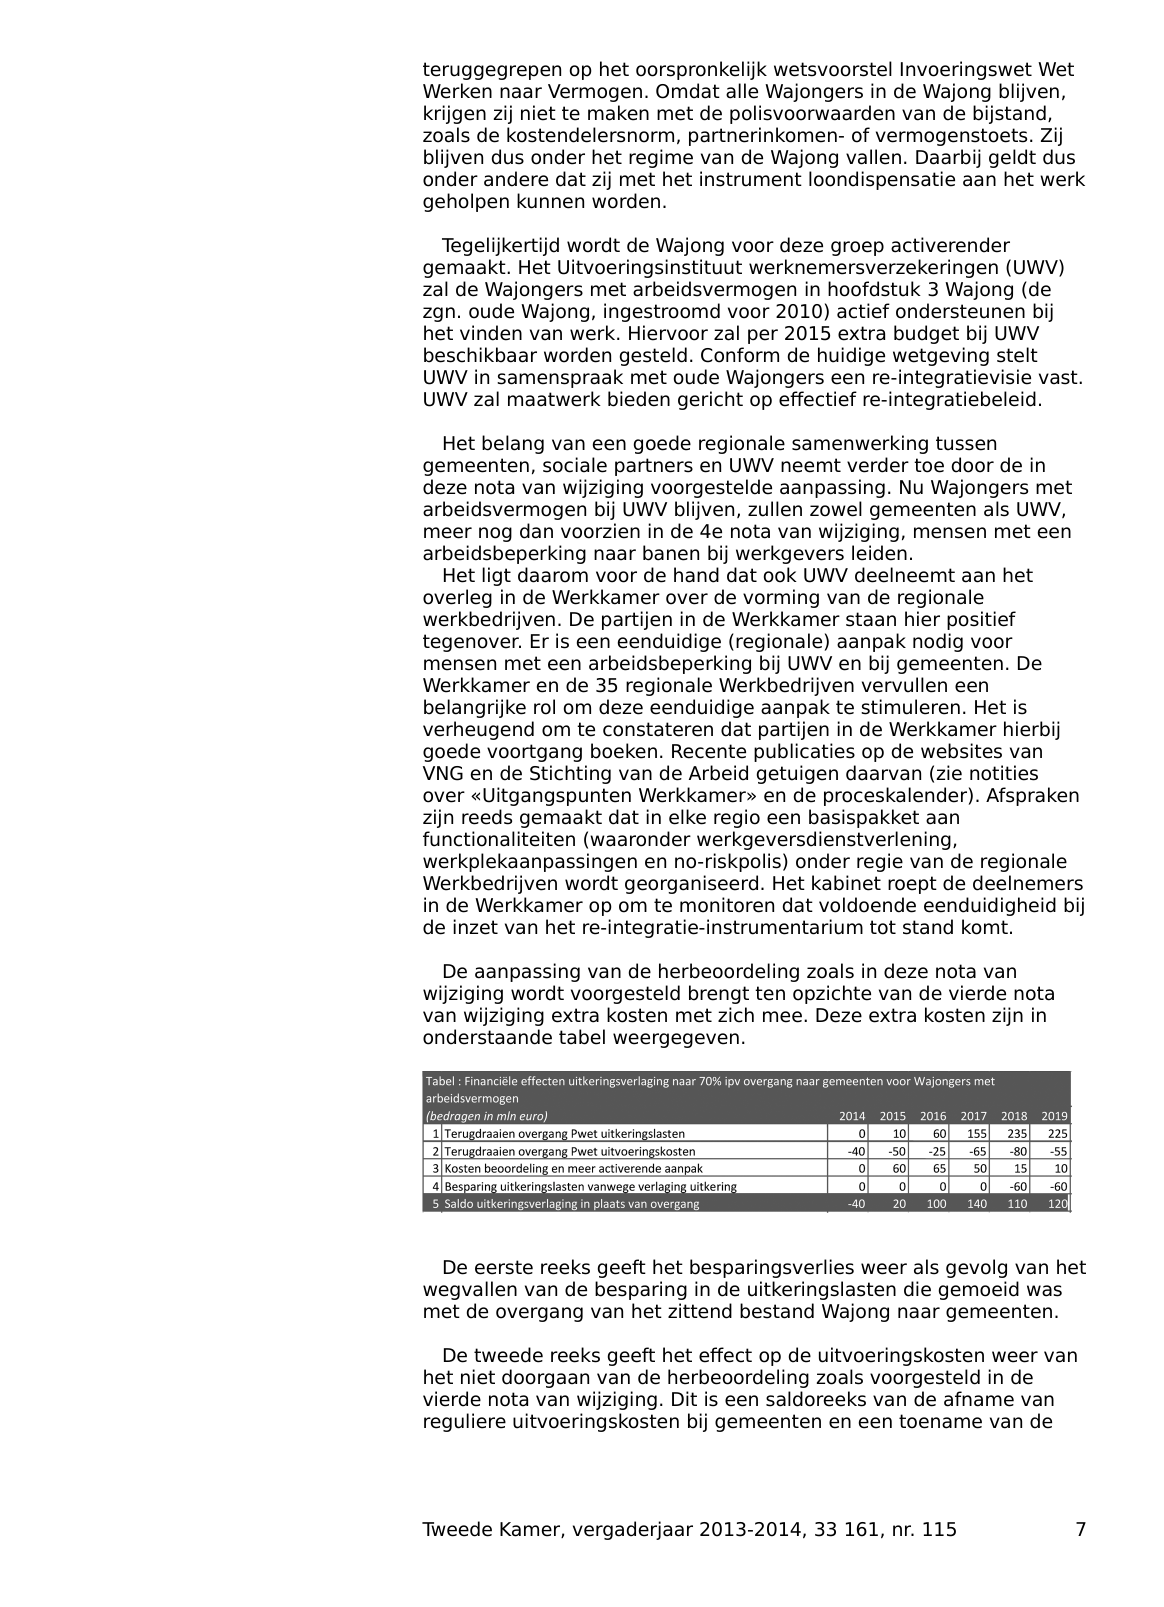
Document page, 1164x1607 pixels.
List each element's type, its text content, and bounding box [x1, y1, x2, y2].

text Tegelijkertijd wordt de Wajong voor deze groep activerender gemaakt. Het Uitvoeringsinstituut werknemersverzekeringen (UWV) zal de Wajongers met arbeidsvermogen in hoofdstuk 3 Wajong (de zgn. oude Wajong, ingestroomd voor 2010) actief ondersteunen bij het vinden van werk. Hiervoor zal per 2015 extra budget bij UWV beschikbaar worden gesteld. Conform de huidige wetgeving stelt UWV in samenspraak met oude Wajongers een re-integratievisie vast. UWV zal maatwerk bieden gericht op effectief re-integratiebeleid. [422, 235, 1087, 411]
text De tweede reeks geeft het effect op de uitvoeringskosten weer van het niet doorgaan van de herbeoordeling zoals voorgesteld in de vierde nota van wijziging. Dit is een saldoreeks van de afname van reguliere uitvoeringskosten bij gemeenten en een toename van de [422, 1345, 1087, 1433]
text De eerste reeks geeft het besparingsverlies weer als gevolg van het wegvallen van de besparing in de uitkeringslasten die gemoeid was met de overgang van het zittend bestand Wajong naar gemeenten. [422, 1257, 1087, 1323]
text teruggegrepen op het oorspronkelijk wetsvoorstel Invoeringswet Wet Werken naar Vermogen. Omdat alle Wajongers in de Wajong blijven, krijgen zij niet te maken met de polisvoorwaarden van de bijstand, zoals de kostendelersnorm, partnerinkomen- of vermogenstoets. Zij blijven dus onder het regime van de Wajong vallen. Daarbij geldt dus onder andere dat zij met het instrument loondispensatie aan het werk geholpen kunnen worden. [422, 59, 1087, 213]
text De aanpassing van de herbeoordeling zoals in deze nota van wijziging wordt voorgesteld brengt ten opzichte van de vierde nota van wijziging extra kosten met zich mee. Deze extra kosten zijn in onderstaande tabel weergegeven. [422, 961, 1087, 1049]
text Het ligt daarom voor de hand dat ook UWV deelneemt aan het overleg in de Werkkamer over de vorming van de regionale werkbedrijven. De partijen in de Werkkamer staan hier positief tegenover. Er is een eenduidige (regionale) aanpak nodig voor mensen met een arbeidsbeperking bij UWV en bij gemeenten. De Werkkamer en de 35 regionale Werkbedrijven vervullen een belangrijke rol om deze eenduidige aanpak te stimuleren. Het is verheugend om te constateren dat partijen in de Werkkamer hierbij goede voortgang boeken. Recente publicaties op de websites van VNG en de Stichting van de Arbeid getuigen daarvan (zie notities over «Uitgangspunten Werkkamer» en de proceskalender). Afspraken zijn reeds gemaakt dat in elke regio een basispakket aan functionaliteiten (waaronder werkgeversdienstverlening, werkplekaanpassingen en no-riskpolis) onder regie van de regionale Werkbedrijven wordt georganiseerd. Het kabinet roept de deelnemers in de Werkkamer op om te monitoren dat voldoende eenduidigheid bij de inzet van het re-integratie-instrumentarium tot stand komt. [422, 565, 1087, 939]
text Het belang van een goede regionale samenwerking tussen gemeenten, sociale partners en UWV neemt verder toe door de in deze nota van wijziging voorgestelde aanpassing. Nu Wajongers met arbeidsvermogen bij UWV blijven, zullen zowel gemeenten als UWV, meer nog dan voorzien in de 4e nota van wijziging, mensen met een arbeidsbeperking naar banen bij werkgevers leiden. [422, 433, 1087, 565]
picture [422, 1071, 1072, 1213]
